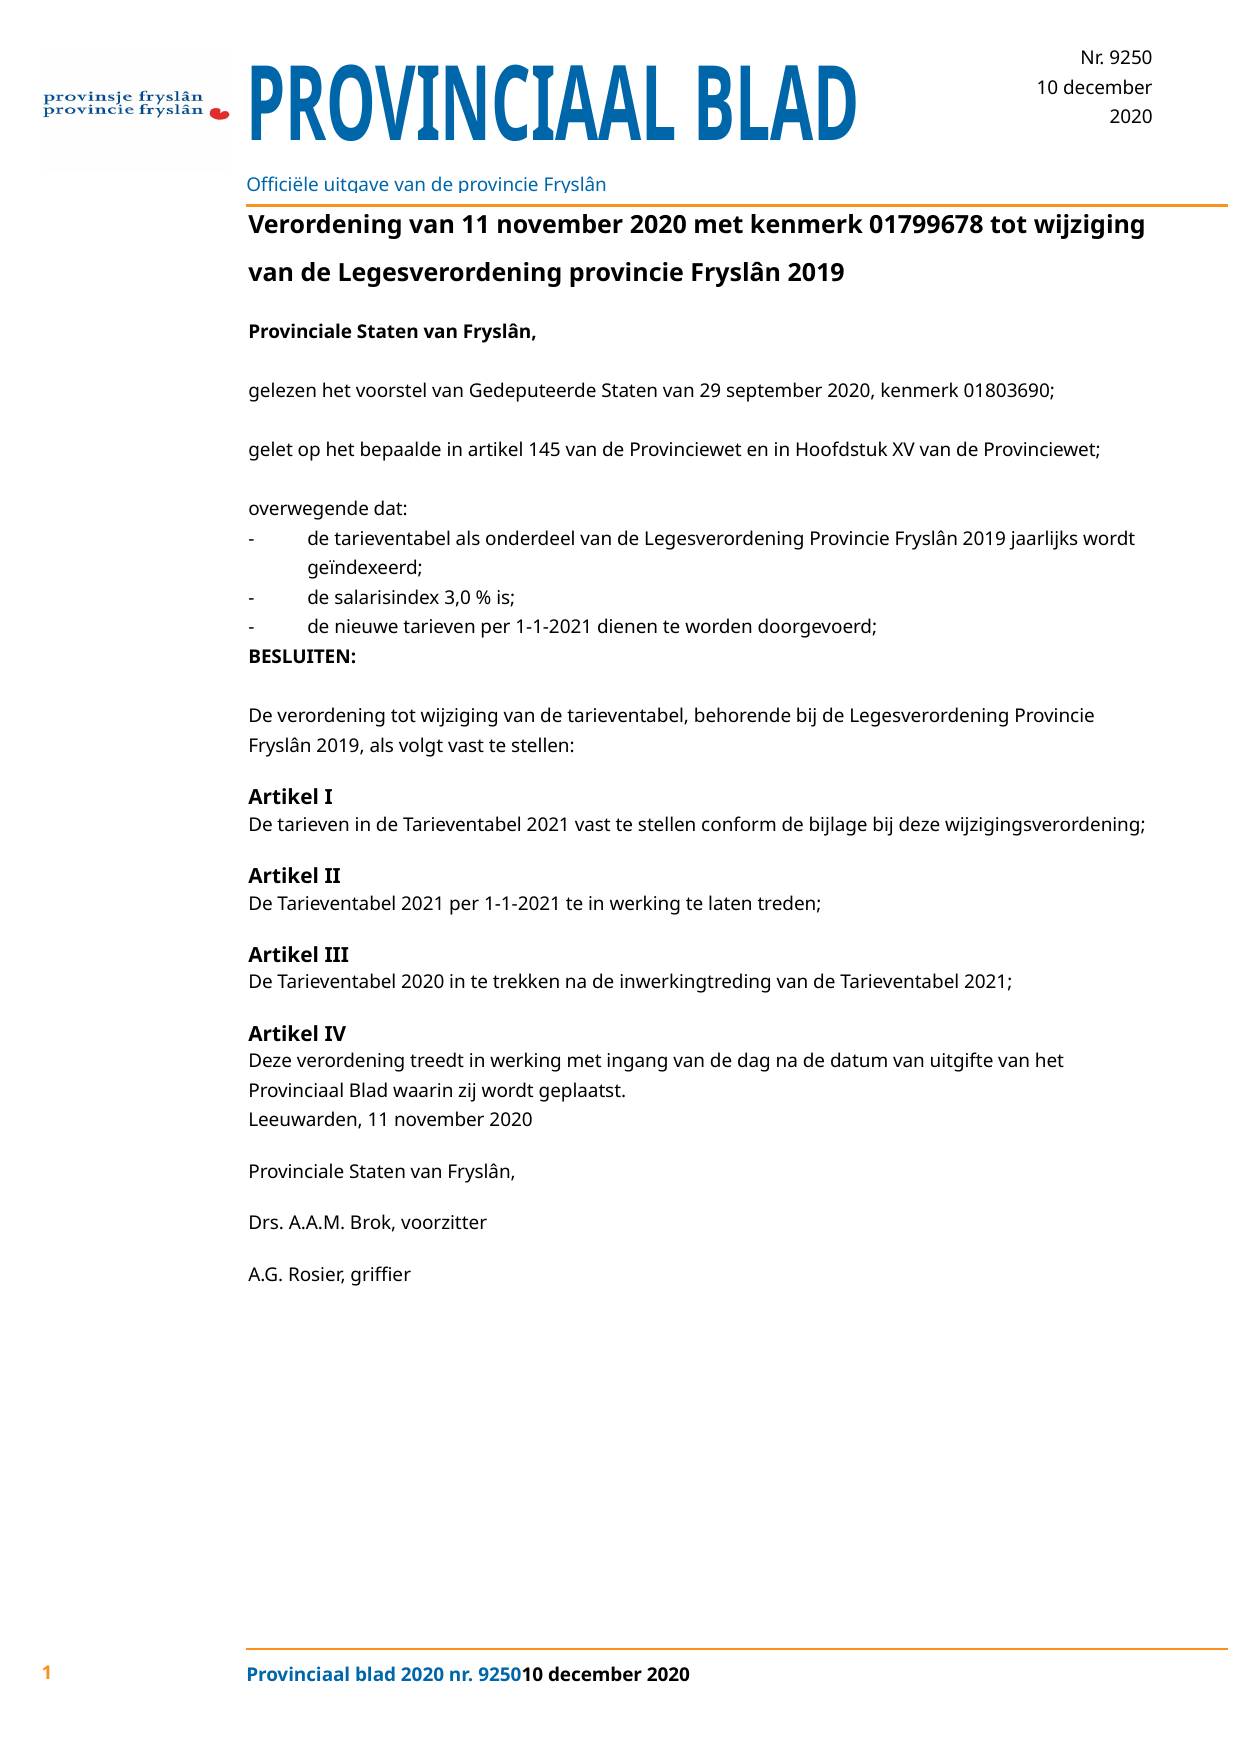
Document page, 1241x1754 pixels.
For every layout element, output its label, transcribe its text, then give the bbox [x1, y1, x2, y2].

text Artikel IV [248, 1019, 1152, 1047]
text De tarieven in de Tarieventabel 2021 vast te stellen conform de bijlage bij deze wijzigingsverordening; [248, 811, 1152, 837]
text Leeuwarden, 11 november 2020 [248, 1107, 1152, 1132]
text Artikel I [248, 782, 1152, 811]
text Artikel II [248, 861, 1152, 890]
text De Tarieventabel 2021 per 1-1-2021 te in werking te laten treden; [248, 890, 1152, 916]
text Artikel III [248, 940, 1152, 969]
text gelet op het bepaalde in artikel 145 van de Provinciewet en in Hoofdstuk XV van de Provinciewet; [248, 436, 1152, 462]
text A.G. Rosier, griffier [248, 1261, 1152, 1287]
list de tarieventabel als onderdeel van de Legesverordening Provincie Fryslân 2019 jaarlijks wordt geïndexeerd; [248, 525, 1152, 580]
text Verordening van 11 november 2020 met kenmerk 01799678 tot wijziging van de Legesverordening provincie Fryslân 2019 [248, 207, 1152, 288]
text De Tarieventabel 2020 in te trekken na de inwerkingtreding van de Tarieventabel 2021; [248, 969, 1152, 994]
text Drs. A.A.M. Brok, voorzitter [248, 1209, 1152, 1235]
text De verordening tot wijziging van de tarieventabel, behorende bij de Legesverordening Provincie Fryslân 2019, als volgt vast te stellen: [248, 702, 1152, 758]
list de salarisindex 3,0 % is; [248, 584, 1152, 610]
text Deze verordening treedt in werking met ingang van de dag na de datum van uitgifte van het Provinciaal Blad waarin zij wordt geplaatst. [248, 1047, 1152, 1103]
text overwegende dat: [248, 495, 1152, 521]
text gelezen het voorstel van Gedeputeerde Staten van 29 september 2020, kenmerk 01803690; [248, 377, 1152, 403]
picture [41, 47, 231, 172]
text Provinciale Staten van Fryslân, [248, 318, 1152, 344]
list de nieuwe tarieven per 1-1-2021 dienen te worden doorgevoerd; [248, 614, 1152, 639]
text Provinciale Staten van Fryslân, [248, 1158, 1152, 1184]
text BESLUITEN: [248, 643, 1152, 669]
